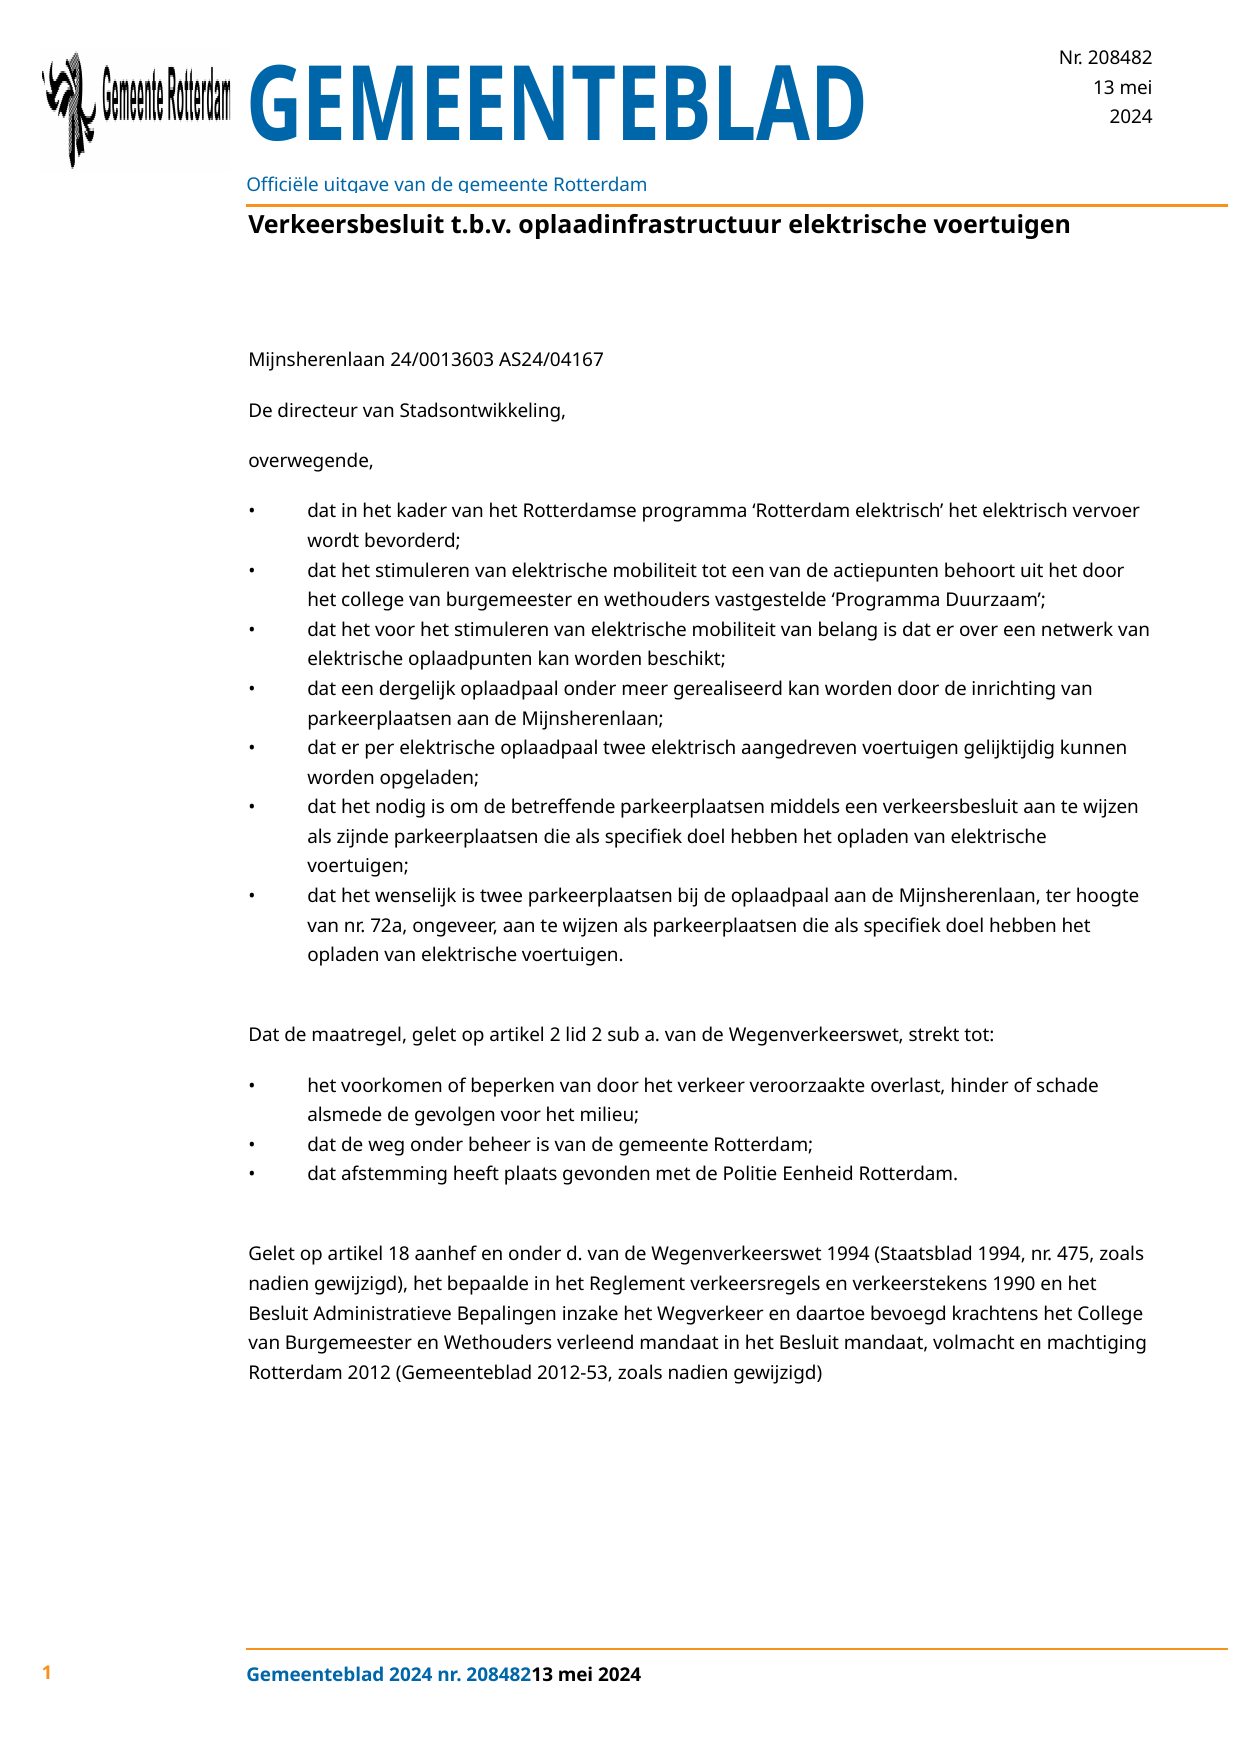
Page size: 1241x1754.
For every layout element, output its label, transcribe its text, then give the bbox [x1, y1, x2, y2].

list dat in het kader van het Rotterdamse programma ‘Rotterdam elektrisch’ het elektrisch vervoer wordt bevorderd; [248, 498, 1152, 553]
list dat de weg onder beheer is van de gemeente Rotterdam; [248, 1131, 1152, 1157]
text Gelet op artikel 18 aanhef en onder d. van de Wegenverkeerswet 1994 (Staatsblad 1994, nr. 475, zoals nadien gewijzigd), het bepaalde in het Reglement verkeersregels en verkeerstekens 1990 en het Besluit Administratieve Bepalingen inzake het Wegverkeer en daartoe bevoegd krachtens het College van Burgemeester en Wethouders verleend mandaat in het Besluit mandaat, volmacht en machtiging Rotterdam 2012 (Gemeenteblad 2012-53, zoals nadien gewijzigd) [248, 1241, 1152, 1385]
list dat afstemming heeft plaats gevonden met de Politie Eenheid Rotterdam. [248, 1161, 1152, 1186]
list dat het voor het stimuleren van elektrische mobiliteit van belang is dat er over een netwerk van elektrische oplaadpunten kan worden beschikt; [248, 616, 1152, 671]
list dat er per elektrische oplaadpaal twee elektrisch aangedreven voertuigen gelijktijdig kunnen worden opgeladen; [248, 734, 1152, 790]
text Mijnsherenlaan 24/0013603 AS24/04167 [248, 346, 1152, 372]
list dat het stimuleren van elektrische mobiliteit tot een van de actiepunten behoort uit het door het college van burgemeester en wethouders vastgestelde ‘Programma Duurzaam’; [248, 557, 1152, 612]
list het voorkomen of beperken van door het verkeer veroorzaakte overlast, hinder of schade alsmede de gevolgen voor het milieu; [248, 1072, 1152, 1127]
list dat het nodig is om de betreffende parkeerplaatsen middels een verkeersbesluit aan te wijzen als zijnde parkeerplaatsen die als specifiek doel hebben het opladen van elektrische voertuigen; [248, 793, 1152, 878]
list dat een dergelijk oplaadpaal onder meer gerealiseerd kan worden door de inrichting van parkeerplaatsen aan de Mijnsherenlaan; [248, 675, 1152, 731]
text overwegende, [248, 447, 1152, 473]
text Dat de maatregel, gelet op artikel 2 lid 2 sub a. van de Wegenverkeerswet, strekt tot: [248, 1021, 1152, 1047]
list dat het wenselijk is twee parkeerplaatsen bij de oplaadpaal aan de Mijnsherenlaan, ter hoogte van nr. 72a, ongeveer, aan te wijzen als parkeerplaatsen die als specifiek doel hebben het opladen van elektrische voertuigen. [248, 882, 1152, 967]
text De directeur van Stadsontwikkeling, [248, 397, 1152, 423]
picture [41, 47, 231, 172]
text Verkeersbesluit t.b.v. oplaadinfrastructuur elektrische voertuigen [248, 207, 1152, 241]
